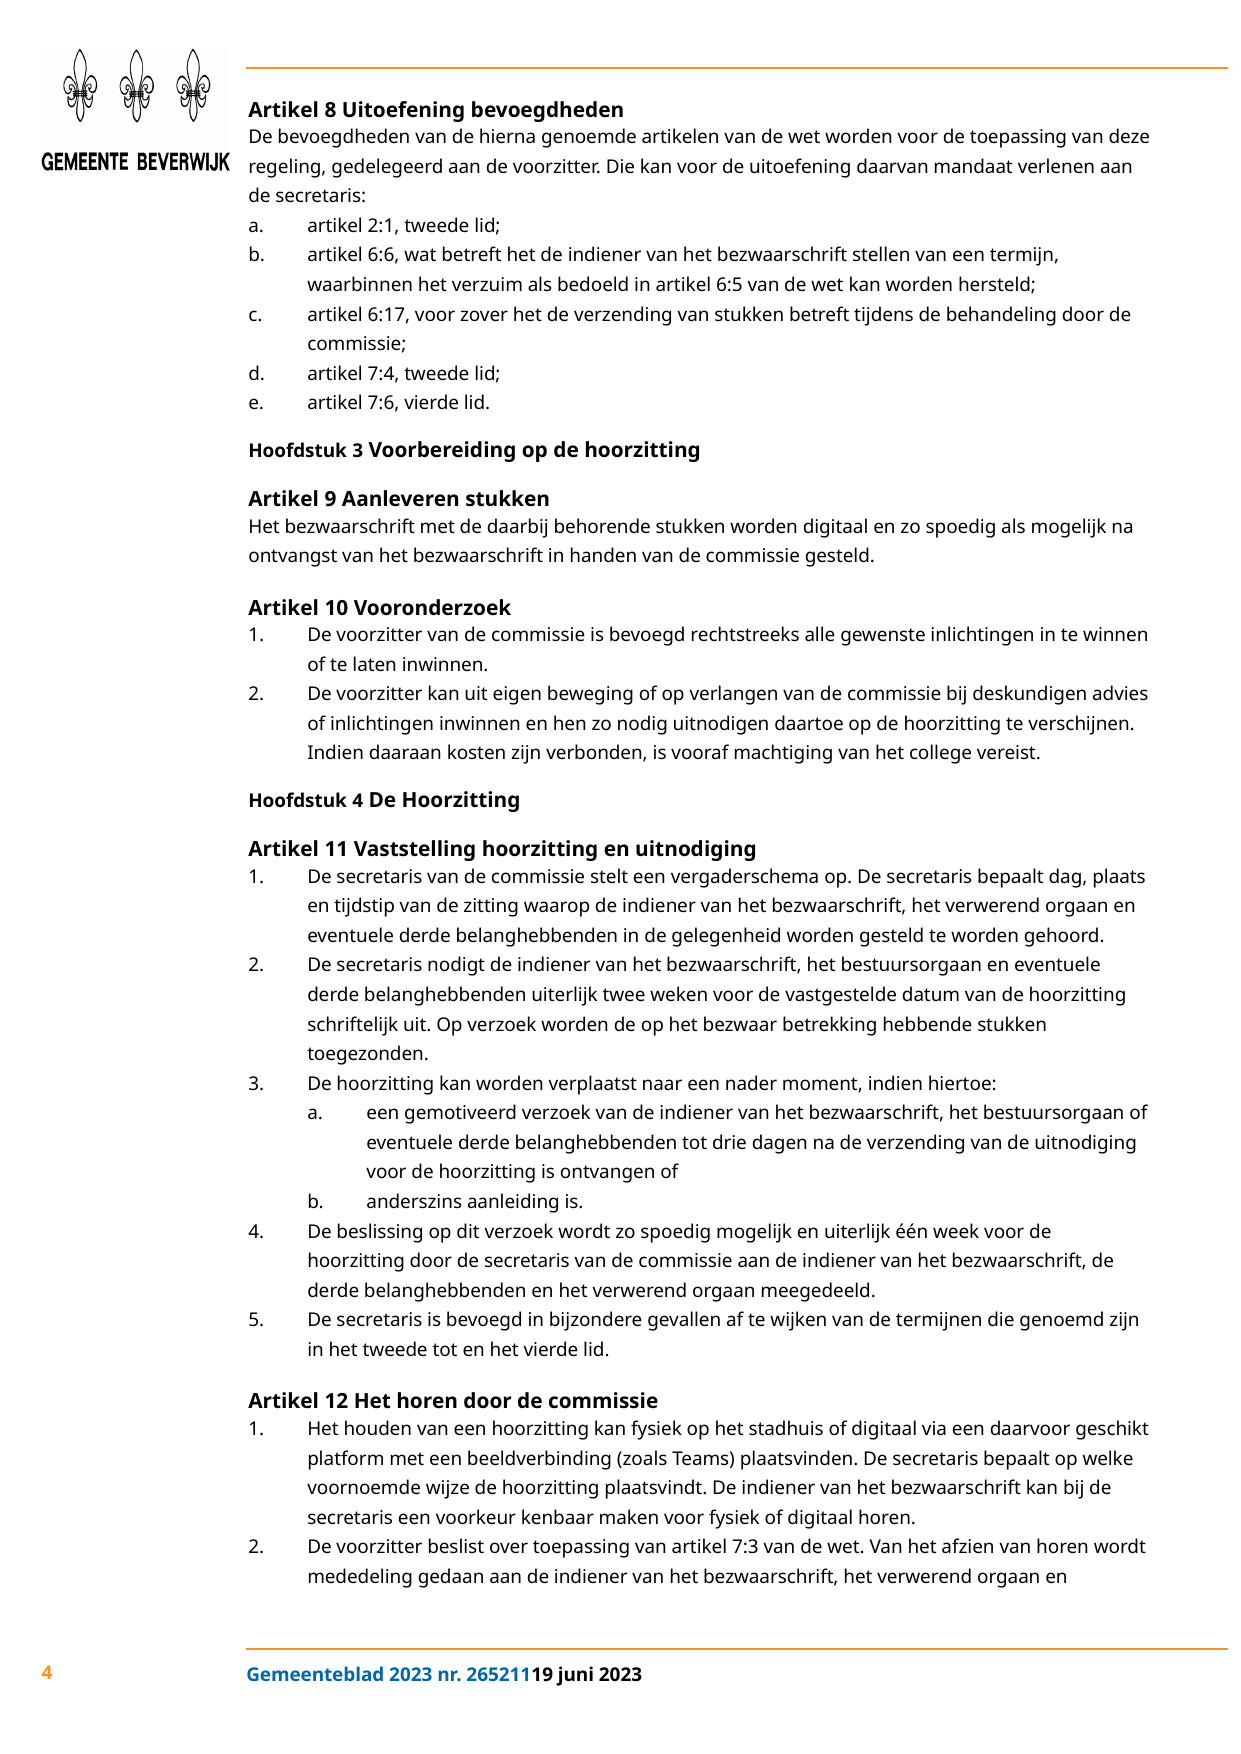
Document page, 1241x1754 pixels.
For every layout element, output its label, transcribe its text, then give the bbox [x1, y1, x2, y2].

text Artikel 10 Vooronderzoek [248, 593, 1152, 621]
text Hoofdstuk 4 De Hoorzitting [248, 785, 1152, 814]
list artikel 2:1, tweede lid; [248, 212, 1152, 238]
text Artikel 8 Uitoefening bevoegdheden [248, 95, 1152, 123]
list De voorzitter van de commissie is bevoegd rechtstreeks alle gewenste inlichtingen in te winnen of te laten inwinnen. [248, 621, 1152, 677]
list De voorzitter kan uit eigen beweging of op verlangen van de commissie bij deskundigen advies of inlichtingen inwinnen en hen zo nodig uitnodigen daartoe op de hoorzitting te verschijnen. Indien daaraan kosten zijn verbonden, is vooraf machtiging van het college vereist. [248, 680, 1152, 765]
list een gemotiveerd verzoek van de indiener van het bezwaarschrift, het bestuursorgaan of eventuele derde belanghebbenden tot drie dagen na de verzending van de uitnodiging voor de hoorzitting is ontvangen of [307, 1099, 1152, 1184]
list De voorzitter beslist over toepassing van artikel 7:3 van de wet. Van het afzien van horen wordt mededeling gedaan aan de indiener van het bezwaarschrift, het verwerend orgaan en [248, 1533, 1152, 1589]
list De secretaris nodigt de indiener van het bezwaarschrift, het bestuursorgaan en eventuele derde belanghebbenden uiterlijk twee weken voor de vastgestelde datum van de hoorzitting schriftelijk uit. Op verzoek worden de op het bezwaar betrekking hebbende stukken toegezonden. [248, 952, 1152, 1066]
text Artikel 11 Vaststelling hoorzitting en uitnodiging [248, 834, 1152, 863]
picture [41, 47, 231, 172]
text De bevoegdheden van de hierna genoemde artikelen van de wet worden voor de toepassing van deze regeling, gedelegeerd aan de voorzitter. Die kan voor de uitoefening daarvan mandaat verlenen aan de secretaris: [248, 123, 1152, 208]
list artikel 6:17, voor zover het de verzending van stukken betreft tijdens de behandeling door de commissie; [248, 301, 1152, 356]
list De beslissing op dit verzoek wordt zo spoedig mogelijk en uiterlijk één week voor de hoorzitting door de secretaris van de commissie aan de indiener van het bezwaarschrift, de derde belanghebbenden en het verwerend orgaan meegedeeld. [248, 1218, 1152, 1303]
list Het houden van een hoorzitting kan fysiek op het stadhuis of digitaal via een daarvoor geschikt platform met een beeldverbinding (zoals Teams) plaatsvinden. De secretaris bepaalt op welke voornoemde wijze de hoorzitting plaatsvindt. De indiener van het bezwaarschrift kan bij de secretaris een voorkeur kenbaar maken voor fysiek of digitaal horen. [248, 1415, 1152, 1529]
text Artikel 12 Het horen door de commissie [248, 1387, 1152, 1415]
text Het bezwaarschrift met de daarbij behorende stukken worden digitaal en zo spoedig als mogelijk na ontvangst van het bezwaarschrift in handen van de commissie gesteld. [248, 513, 1152, 568]
text Artikel 9 Aanleveren stukken [248, 484, 1152, 513]
list artikel 7:4, tweede lid; [248, 360, 1152, 386]
list artikel 7:6, vierde lid. [248, 389, 1152, 415]
list anderszins aanleiding is. [307, 1188, 1152, 1214]
list De secretaris van de commissie stelt een vergaderschema op. De secretaris bepaalt dag, plaats en tijdstip van de zitting waarop de indiener van het bezwaarschrift, het verwerend orgaan en eventuele derde belanghebbenden in de gelegenheid worden gesteld te worden gehoord. [248, 863, 1152, 948]
list artikel 6:6, wat betreft het de indiener van het bezwaarschrift stellen van een termijn, waarbinnen het verzuim als bedoeld in artikel 6:5 van de wet kan worden hersteld; [248, 242, 1152, 297]
list De secretaris is bevoegd in bijzondere gevallen af te wijken van de termijnen die genoemd zijn in het tweede tot en het vierde lid. [248, 1307, 1152, 1362]
text Hoofdstuk 3 Voorbereiding op de hoorzitting [248, 435, 1152, 463]
list De hoorzitting kan worden verplaatst naar een nader moment, indien hiertoe: [248, 1070, 1152, 1096]
